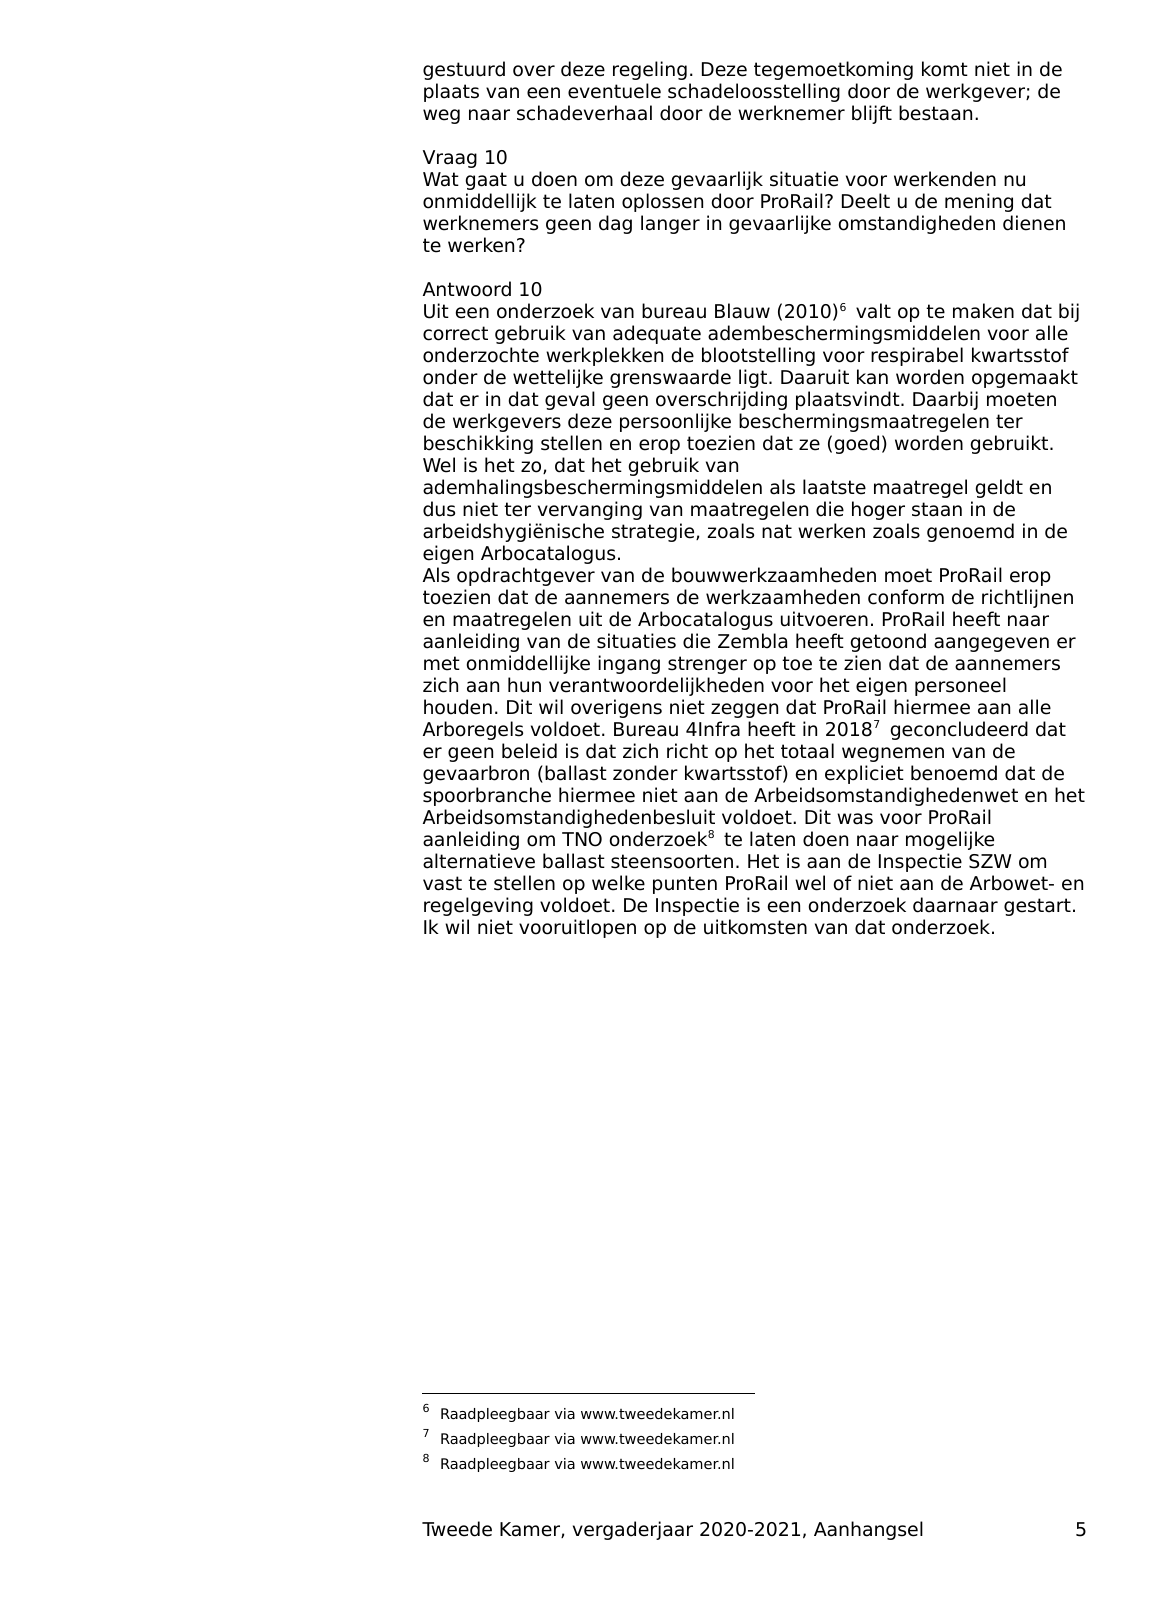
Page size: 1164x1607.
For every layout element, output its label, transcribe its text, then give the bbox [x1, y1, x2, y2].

text Raadpleegbaar via www.tweedekamer.nl [422, 1427, 1087, 1449]
text Uit een onderzoek van bureau Blauw (2010) valt op te maken dat bij correct gebruik van adequate adembeschermingsmiddelen voor alle onderzochte werkplekken de blootstelling voor respirabel kwartsstof onder de wettelijke grenswaarde ligt. Daaruit kan worden opgemaakt dat er in dat geval geen overschrijding plaatsvindt. Daarbij moeten de werkgevers deze persoonlijke beschermingsmaatregelen ter beschikking stellen en erop toezien dat ze (goed) worden gebruikt. Wel is het zo, dat het gebruik van ademhalingsbeschermingsmiddelen als laatste maatregel geldt en dus niet ter vervanging van maatregelen die hoger staan in de arbeidshygiënische strategie, zoals nat werken zoals genoemd in de eigen Arbocatalogus. [422, 301, 1087, 565]
text Antwoord 10 [422, 279, 1087, 301]
text Als opdrachtgever van de bouwwerkzaamheden moet ProRail erop toezien dat de aannemers de werkzaamheden conform de richtlijnen en maatregelen uit de Arbocatalogus uitvoeren. ProRail heeft naar aanleiding van de situaties die Zembla heeft getoond aangegeven er met onmiddellijke ingang strenger op toe te zien dat de aannemers zich aan hun verantwoordelijkheden voor het eigen personeel houden. Dit wil overigens niet zeggen dat ProRail hiermee aan alle Arboregels voldoet. Bureau 4Infra heeft in 2018 geconcludeerd dat er geen beleid is dat zich richt op het totaal wegnemen van de gevaarbron (ballast zonder kwartsstof) en expliciet benoemd dat de spoorbranche hiermee niet aan de Arbeidsomstandighedenwet en het Arbeidsomstandighedenbesluit voldoet. Dit was voor ProRail aanleiding om TNO onderzoek te laten doen naar mogelijke alternatieve ballast steensoorten. Het is aan de Inspectie SZW om vast te stellen op welke punten ProRail wel of niet aan de Arbowet- en regelgeving voldoet. De Inspectie is een onderzoek daarnaar gestart. Ik wil niet vooruitlopen op de uitkomsten van dat onderzoek. [422, 565, 1087, 939]
text Wat gaat u doen om deze gevaarlijk situatie voor werkenden nu onmiddellijk te laten oplossen door ProRail? Deelt u de mening dat werknemers geen dag langer in gevaarlijke omstandigheden dienen te werken? [422, 169, 1087, 257]
text Vraag 10 [422, 147, 1087, 169]
text gestuurd over deze regeling. Deze tegemoetkoming komt niet in de plaats van een eventuele schadeloosstelling door de werkgever; de weg naar schadeverhaal door de werknemer blijft bestaan. [422, 59, 1087, 125]
text Raadpleegbaar via www.tweedekamer.nl [422, 1452, 1087, 1474]
text Raadpleegbaar via www.tweedekamer.nl [422, 1402, 1087, 1424]
